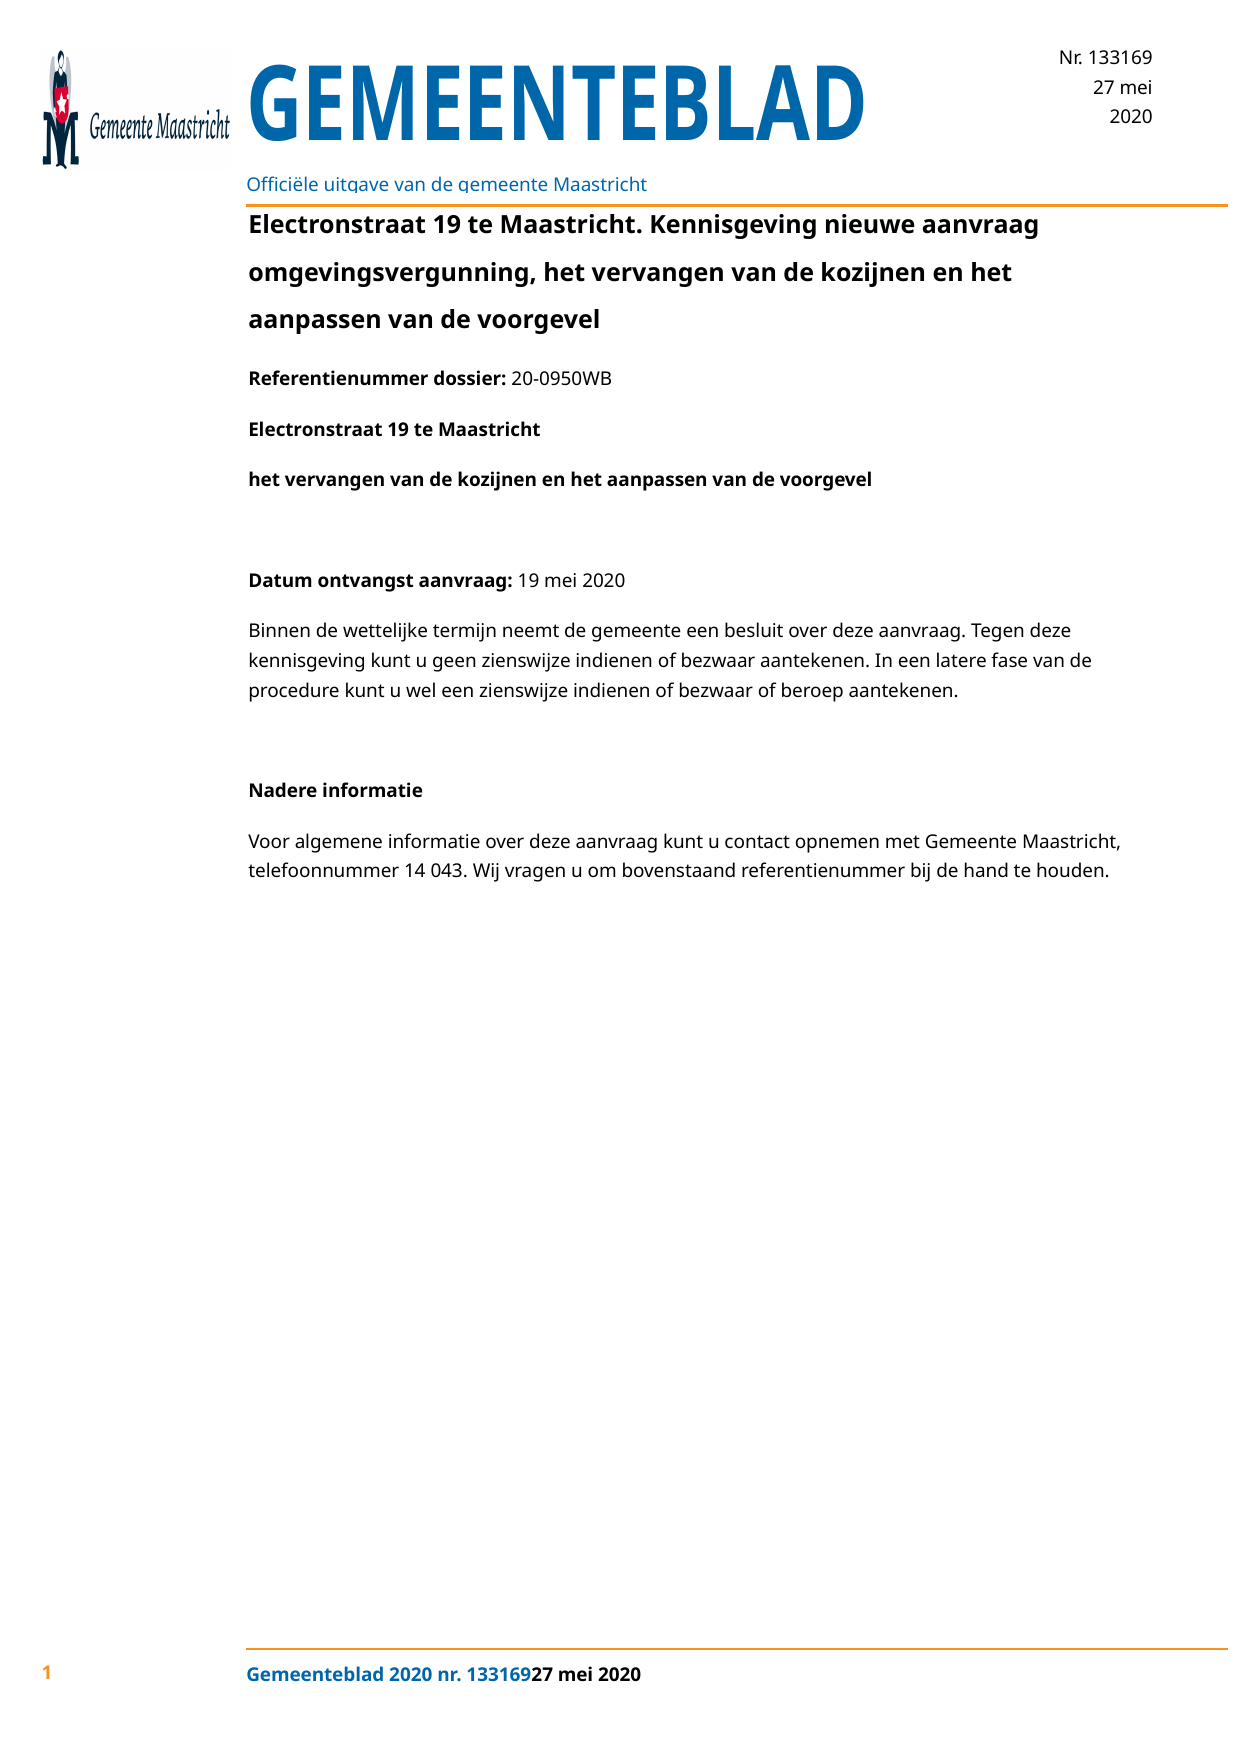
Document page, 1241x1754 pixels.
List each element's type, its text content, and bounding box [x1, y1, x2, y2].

text het vervangen van de kozijnen en het aanpassen van de voorgevel [248, 466, 1152, 492]
text Electronstraat 19 te Maastricht. Kennisgeving nieuwe aanvraag omgevingsvergunning, het vervangen van de kozijnen en het aanpassen van de voorgevel [248, 207, 1152, 336]
text Nadere informatie [248, 778, 1152, 803]
picture [41, 47, 231, 172]
text Referentienummer dossier: 20-0950WB [248, 366, 1152, 391]
text Voor algemene informatie over deze aanvraag kunt u contact opnemen met Gemeente Maastricht, telefoonnummer 14 043. Wij vragen u om bovenstaand referentienummer bij de hand te houden. [248, 828, 1152, 883]
text Datum ontvangst aanvraag: 19 mei 2020 [248, 567, 1152, 593]
text Electronstraat 19 te Maastricht [248, 416, 1152, 442]
text Binnen de wettelijke termijn neemt de gemeente een besluit over deze aanvraag. Tegen deze kennisgeving kunt u geen zienswijze indienen of bezwaar aantekenen. In een latere fase van de procedure kunt u wel een zienswijze indienen of bezwaar of beroep aantekenen. [248, 618, 1152, 702]
